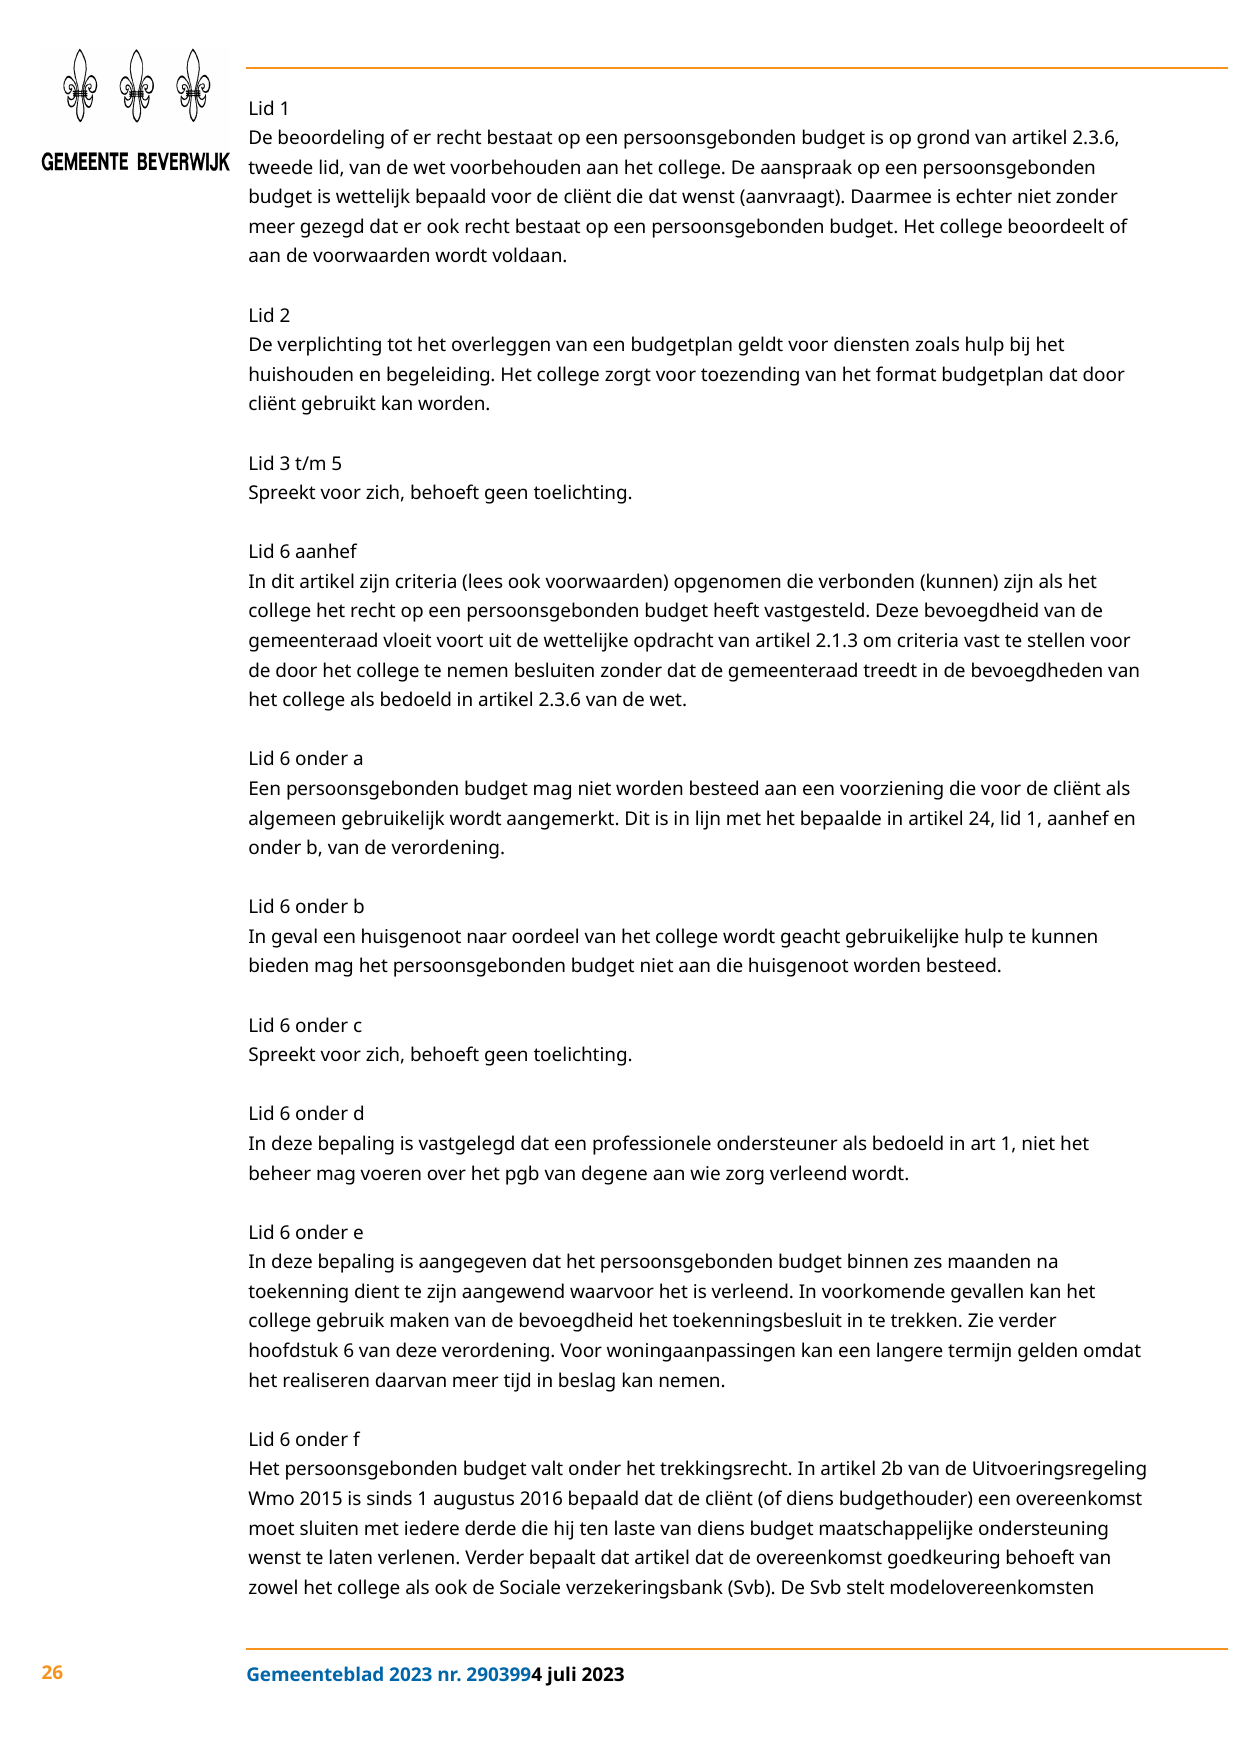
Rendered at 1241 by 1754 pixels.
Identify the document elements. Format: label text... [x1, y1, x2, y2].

text Lid 6 onder b [248, 893, 1152, 919]
text Lid 6 aanhef [248, 538, 1152, 564]
text Lid 6 onder a [248, 746, 1152, 771]
text Het persoonsgebonden budget valt onder het trekkingsrecht. In artikel 2b van de Uitvoeringsregeling Wmo 2015 is sinds 1 augustus 2016 bepaald dat de cliënt (of diens budgethouder) een overeenkomst moet sluiten met iedere derde die hij ten laste van diens budget maatschappelijke ondersteuning wenst te laten verlenen. Verder bepaalt dat artikel dat de overeenkomst goedkeuring behoeft van zowel het college als ook de Sociale verzekeringsbank (Svb). De Svb stelt modelovereenkomsten [248, 1456, 1152, 1600]
text In geval een huisgenoot naar oordeel van het college wordt geacht gebruikelijke hulp te kunnen bieden mag het persoonsgebonden budget niet aan die huisgenoot worden besteed. [248, 923, 1152, 978]
text Lid 6 onder f [248, 1426, 1152, 1452]
text In dit artikel zijn criteria (lees ook voorwaarden) opgenomen die verbonden (kunnen) zijn als het college het recht op een persoonsgebonden budget heeft vastgesteld. Deze bevoegdheid van de gemeenteraad vloeit voort uit de wettelijke opdracht van artikel 2.1.3 om criteria vast te stellen voor de door het college te nemen besluiten zonder dat de gemeenteraad treedt in de bevoegdheden van het college als bedoeld in artikel 2.3.6 van de wet. [248, 568, 1152, 712]
text Lid 1 [248, 95, 1152, 121]
text Spreekt voor zich, behoeft geen toelichting. [248, 1041, 1152, 1067]
text Lid 2 [248, 302, 1152, 328]
text Lid 6 onder e [248, 1219, 1152, 1245]
text Een persoonsgebonden budget mag niet worden besteed aan een voorziening die voor de cliënt als algemeen gebruikelijk wordt aangemerkt. Dit is in lijn met het bepaalde in artikel 24, lid 1, aanhef en onder b, van de verordening. [248, 775, 1152, 860]
text De beoordeling of er recht bestaat op een persoonsgebonden budget is op grond van artikel 2.3.6, tweede lid, van de wet voorbehouden aan het college. De aanspraak op een persoonsgebonden budget is wettelijk bepaald voor de cliënt die dat wenst (aanvraagt). Daarmee is echter niet zonder meer gezegd dat er ook recht bestaat op een persoonsgebonden budget. Het college beoordeelt of aan de voorwaarden wordt voldaan. [248, 124, 1152, 268]
text In deze bepaling is vastgelegd dat een professionele ondersteuner als bedoeld in art 1, niet het beheer mag voeren over het pgb van degene aan wie zorg verleend wordt. [248, 1130, 1152, 1186]
text Lid 3 t/m 5 [248, 450, 1152, 476]
text Lid 6 onder d [248, 1101, 1152, 1126]
text In deze bepaling is aangegeven dat het persoonsgebonden budget binnen zes maanden na toekenning dient te zijn aangewend waarvoor het is verleend. In voorkomende gevallen kan het college gebruik maken van de bevoegdheid het toekenningsbesluit in te trekken. Zie verder hoofdstuk 6 van deze verordening. Voor woningaanpassingen kan een langere termijn gelden omdat het realiseren daarvan meer tijd in beslag kan nemen. [248, 1248, 1152, 1393]
text Spreekt voor zich, behoeft geen toelichting. [248, 479, 1152, 505]
text Lid 6 onder c [248, 1012, 1152, 1038]
text De verplichting tot het overleggen van een budgetplan geldt voor diensten zoals hulp bij het huishouden en begeleiding. Het college zorgt voor toezending van het format budgetplan dat door cliënt gebruikt kan worden. [248, 331, 1152, 416]
picture [41, 47, 231, 172]
